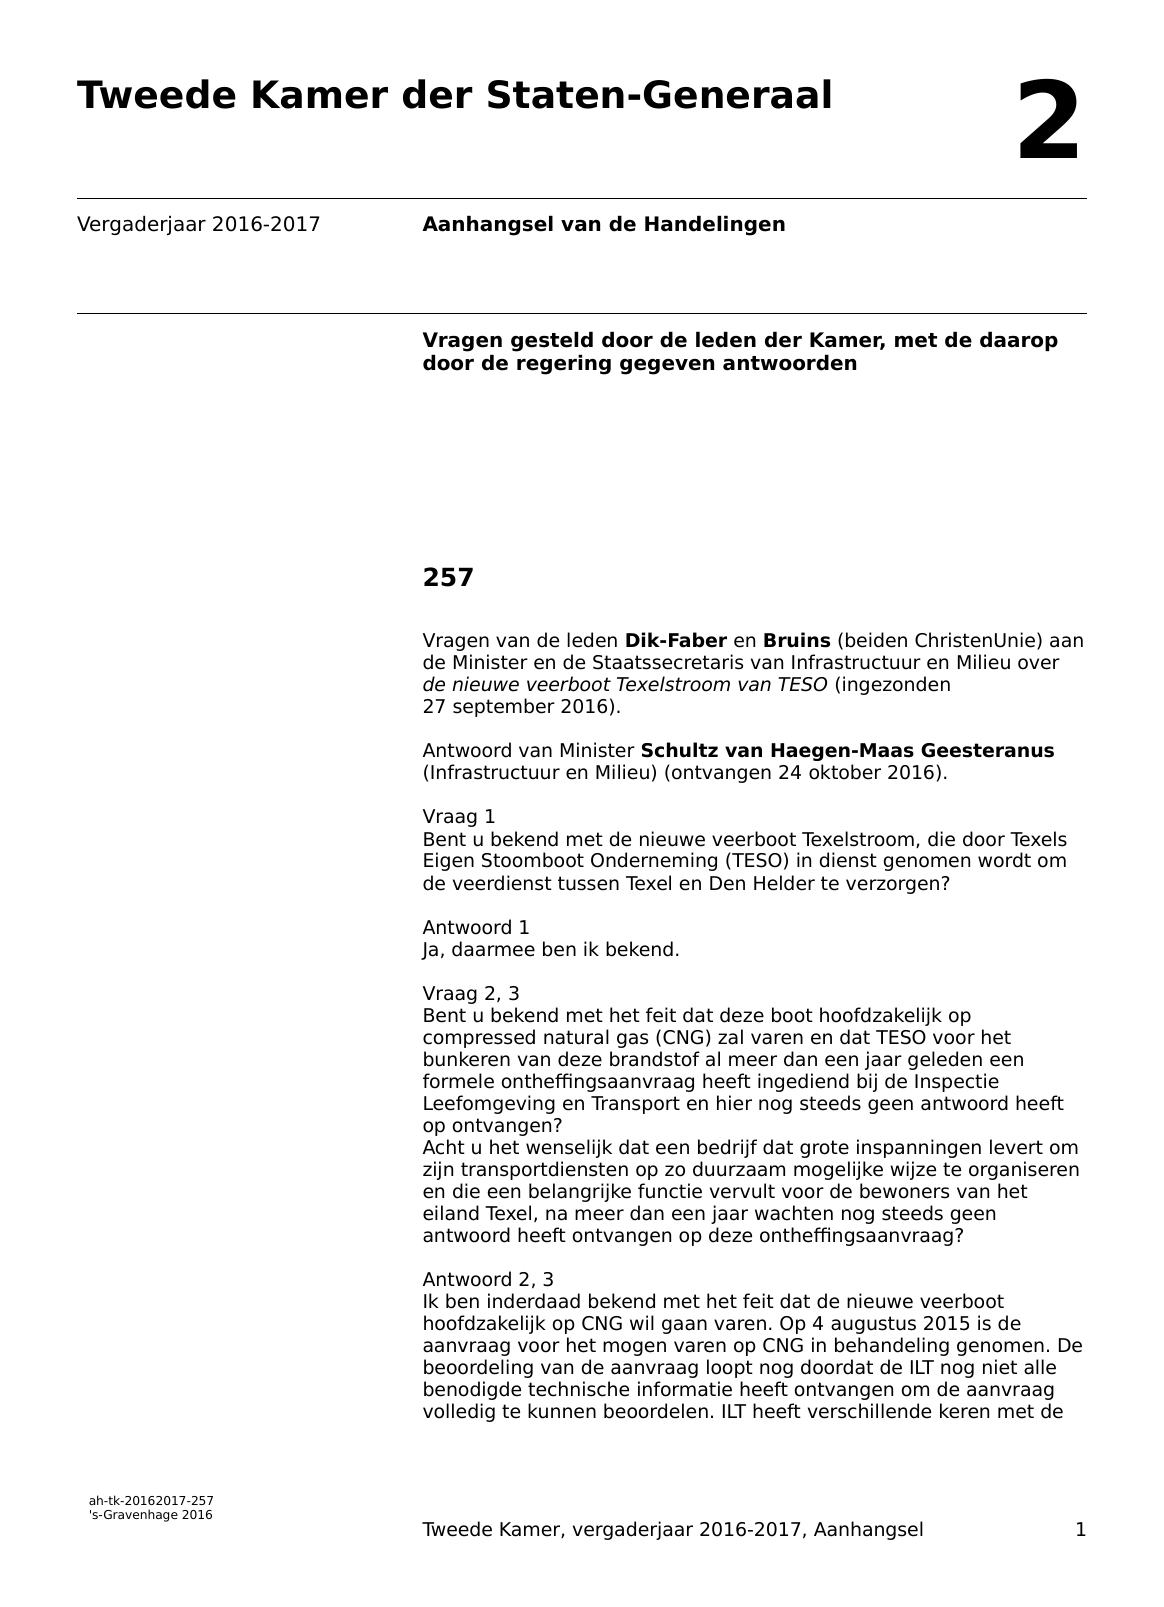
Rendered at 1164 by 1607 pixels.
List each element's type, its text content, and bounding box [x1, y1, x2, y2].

table_header 2 [886, 59, 1087, 198]
text Vraag 1 [422, 806, 1087, 828]
text 257 [422, 563, 1087, 592]
table_cell [77, 314, 422, 375]
text Acht u het wenselijk dat een bedrijf dat grote inspanningen levert om zijn transportdiensten op zo duurzaam mogelijke wijze te organiseren en die een belangrijke functie vervult voor de bewoners van het eiland Texel, na meer dan een jaar wachten nog steeds geen antwoord heeft ontvangen op deze ontheffingsaanvraag? [422, 1137, 1087, 1246]
text ah-tk-20162017-257 [88, 1494, 323, 1508]
text Antwoord 1 [422, 917, 1087, 938]
table_cell Aanhangsel van de Handelingen [422, 199, 1087, 313]
text Antwoord 2, 3 [422, 1269, 1087, 1291]
text Ja, daarmee ben ik bekend. [422, 938, 1087, 961]
table_header Tweede Kamer der Staten-Generaal [77, 59, 886, 198]
text Antwoord van Minister Schultz van Haegen-Maas Geesteranus (Infrastructuur en Milieu) (ontvangen 24 oktober 2016). [422, 740, 1087, 784]
text Bent u bekend met het feit dat deze boot hoofdzakelijk op compressed natural gas (CNG) zal varen en dat TESO voor het bunkeren van deze brandstof al meer dan een jaar geleden een formele ontheffingsaanvraag heeft ingediend bij de Inspectie Leefomgeving en Transport en hier nog steeds geen antwoord heeft op ontvangen? [422, 1005, 1087, 1137]
table_cell Vergaderjaar 2016-2017 [77, 199, 422, 313]
text Ik ben inderdaad bekend met het feit dat de nieuwe veerboot hoofdzakelijk op CNG wil gaan varen. Op 4 augustus 2015 is de aanvraag voor het mogen varen op CNG in behandeling genomen. De beoordeling van de aanvraag loopt nog doordat de ILT nog niet alle benodigde technische informatie heeft ontvangen om de aanvraag volledig te kunnen beoordelen. ILT heeft verschillende keren met de [422, 1291, 1087, 1422]
text Bent u bekend met de nieuwe veerboot Texelstroom, die door Texels Eigen Stoomboot Onderneming (TESO) in dienst genomen wordt om de veerdienst tussen Texel en Den Helder te verzorgen? [422, 828, 1087, 894]
text Vraag 2, 3 [422, 983, 1087, 1005]
table_cell Vragen gesteld door de leden der Kamer, met de daarop door de regering gegeven antwoorden [422, 314, 1087, 375]
text 's-Gravenhage 2016 [88, 1508, 323, 1522]
text Vragen van de leden Dik-Faber en Bruins (beiden ChristenUnie) aan de Minister en de Staatssecretaris van Infrastructuur en Milieu over de nieuwe veerboot Texelstroom van TESO (ingezonden 27 september 2016). [422, 630, 1087, 718]
